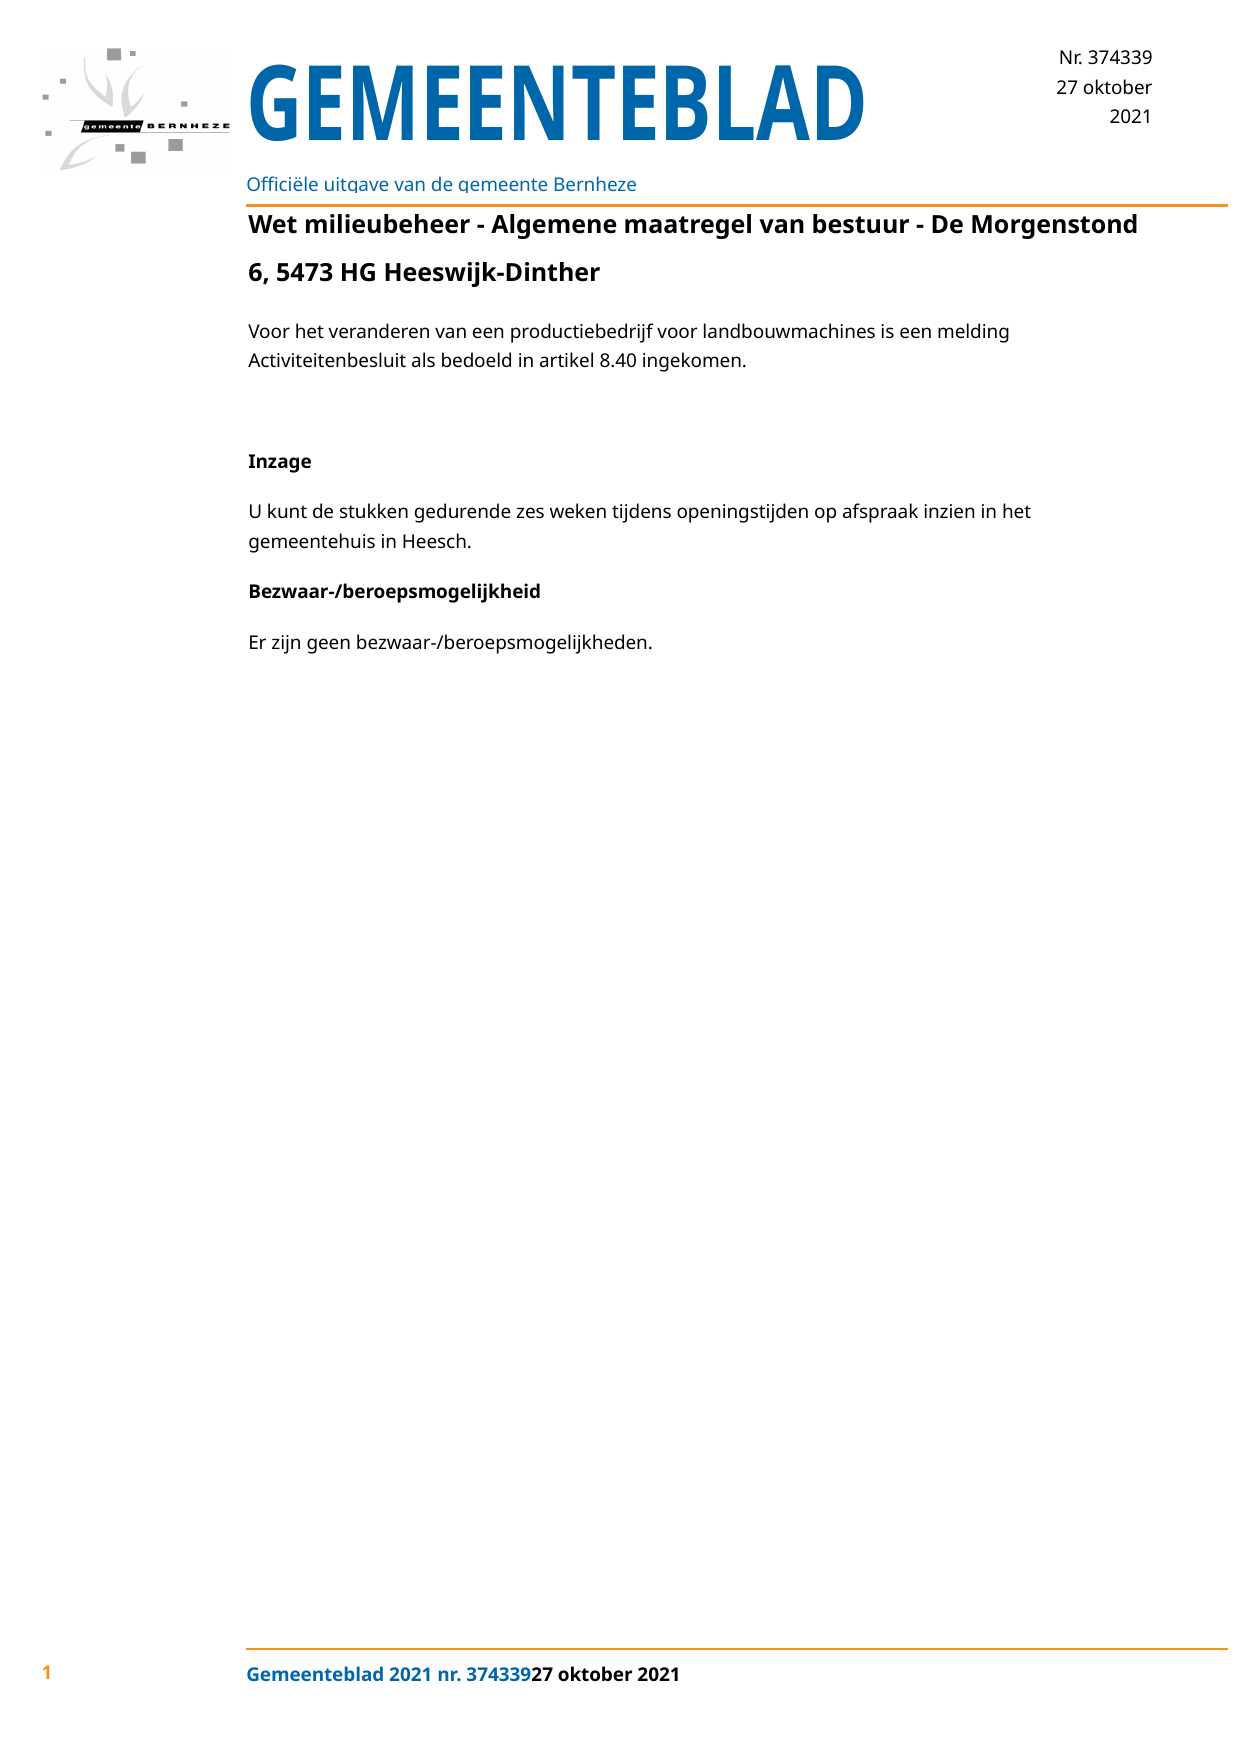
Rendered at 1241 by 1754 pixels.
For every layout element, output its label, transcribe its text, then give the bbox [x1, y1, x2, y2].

text Wet milieubeheer - Algemene maatregel van bestuur - De Morgenstond 6, 5473 HG Heeswijk-Dinther [248, 207, 1152, 288]
text Bezwaar-/beroepsmogelijkheid [248, 579, 1152, 604]
text Inzage [248, 448, 1152, 474]
text Er zijn geen bezwaar-/beroepsmogelijkheden. [248, 629, 1152, 655]
text Voor het veranderen van een productiebedrijf voor landbouwmachines is een melding Activiteitenbesluit als bedoeld in artikel 8.40 ingekomen. [248, 318, 1152, 373]
text U kunt de stukken gedurende zes weken tijdens openingstijden op afspraak inzien in het gemeentehuis in Heesch. [248, 499, 1152, 554]
picture [41, 47, 231, 172]
